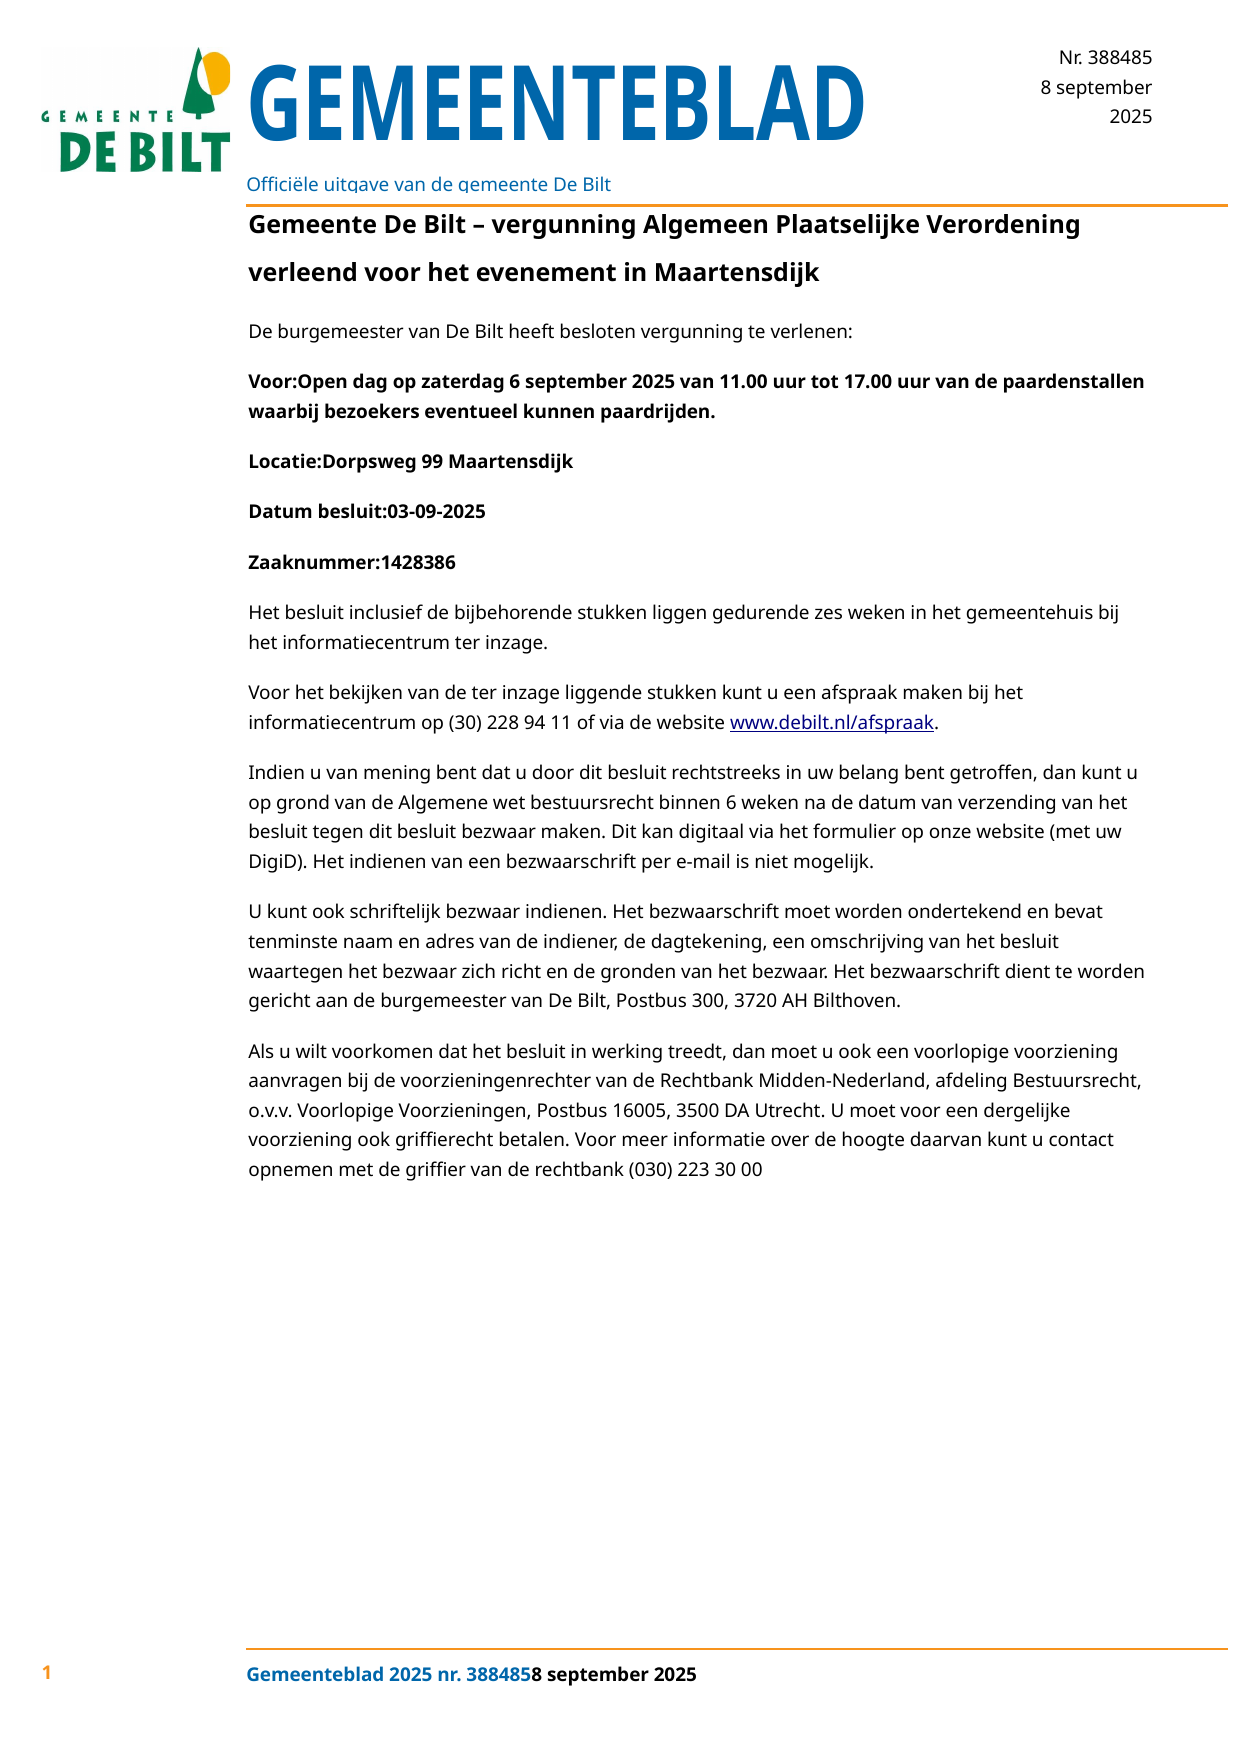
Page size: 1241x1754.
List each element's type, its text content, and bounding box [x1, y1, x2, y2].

text Voor:Open dag op zaterdag 6 september 2025 van 11.00 uur tot 17.00 uur van de paardenstallen waarbij bezoekers eventueel kunnen paardrijden. [248, 368, 1152, 424]
picture [41, 47, 231, 172]
text Voor het bekijken van de ter inzage liggende stukken kunt u een afspraak maken bij het informatiecentrum op (30) 228 94 11 of via de website www.debilt.nl/afspraak. [248, 679, 1152, 735]
text De burgemeester van De Bilt heeft besloten vergunning te verlenen: [248, 318, 1152, 344]
text Locatie:Dorpsweg 99 Maartensdijk [248, 448, 1152, 474]
text Zaaknummer:1428386 [248, 549, 1152, 575]
text Indien u van mening bent dat u door dit besluit rechtstreeks in uw belang bent getroffen, dan kunt u op grond van de Algemene wet bestuursrecht binnen 6 weken na de datum van verzending van het besluit tegen dit besluit bezwaar maken. Dit kan digitaal via het formulier op onze website (met uw DigiD). Het indienen van een bezwaarschrift per e-mail is niet mogelijk. [248, 759, 1152, 874]
text Het besluit inclusief de bijbehorende stukken liggen gedurende zes weken in het gemeentehuis bij het informatiecentrum ter inzage. [248, 599, 1152, 655]
text Als u wilt voorkomen dat het besluit in werking treedt, dan moet u ook een voorlopige voorziening aanvragen bij de voorzieningenrechter van de Rechtbank Midden-Nederland, afdeling Bestuursrecht, o.v.v. Voorlopige Voorzieningen, Postbus 16005, 3500 DA Utrecht. U moet voor een dergelijke voorziening ook griffierecht betalen. Voor meer informatie over de hoogte daarvan kunt u contact opnemen met de griffier van de rechtbank (030) 223 30 00 [248, 1038, 1152, 1182]
text U kunt ook schriftelijk bezwaar indienen. Het bezwaarschrift moet worden ondertekend en bevat tenminste naam en adres van de indiener, de dagtekening, een omschrijving van het besluit waartegen het bezwaar zich richt en de gronden van het bezwaar. Het bezwaarschrift dient te worden gericht aan de burgemeester van De Bilt, Postbus 300, 3720 AH Bilthoven. [248, 899, 1152, 1013]
text Datum besluit:03-09-2025 [248, 499, 1152, 524]
text Gemeente De Bilt – vergunning Algemeen Plaatselijke Verordening verleend voor het evenement in Maartensdijk [248, 207, 1152, 288]
